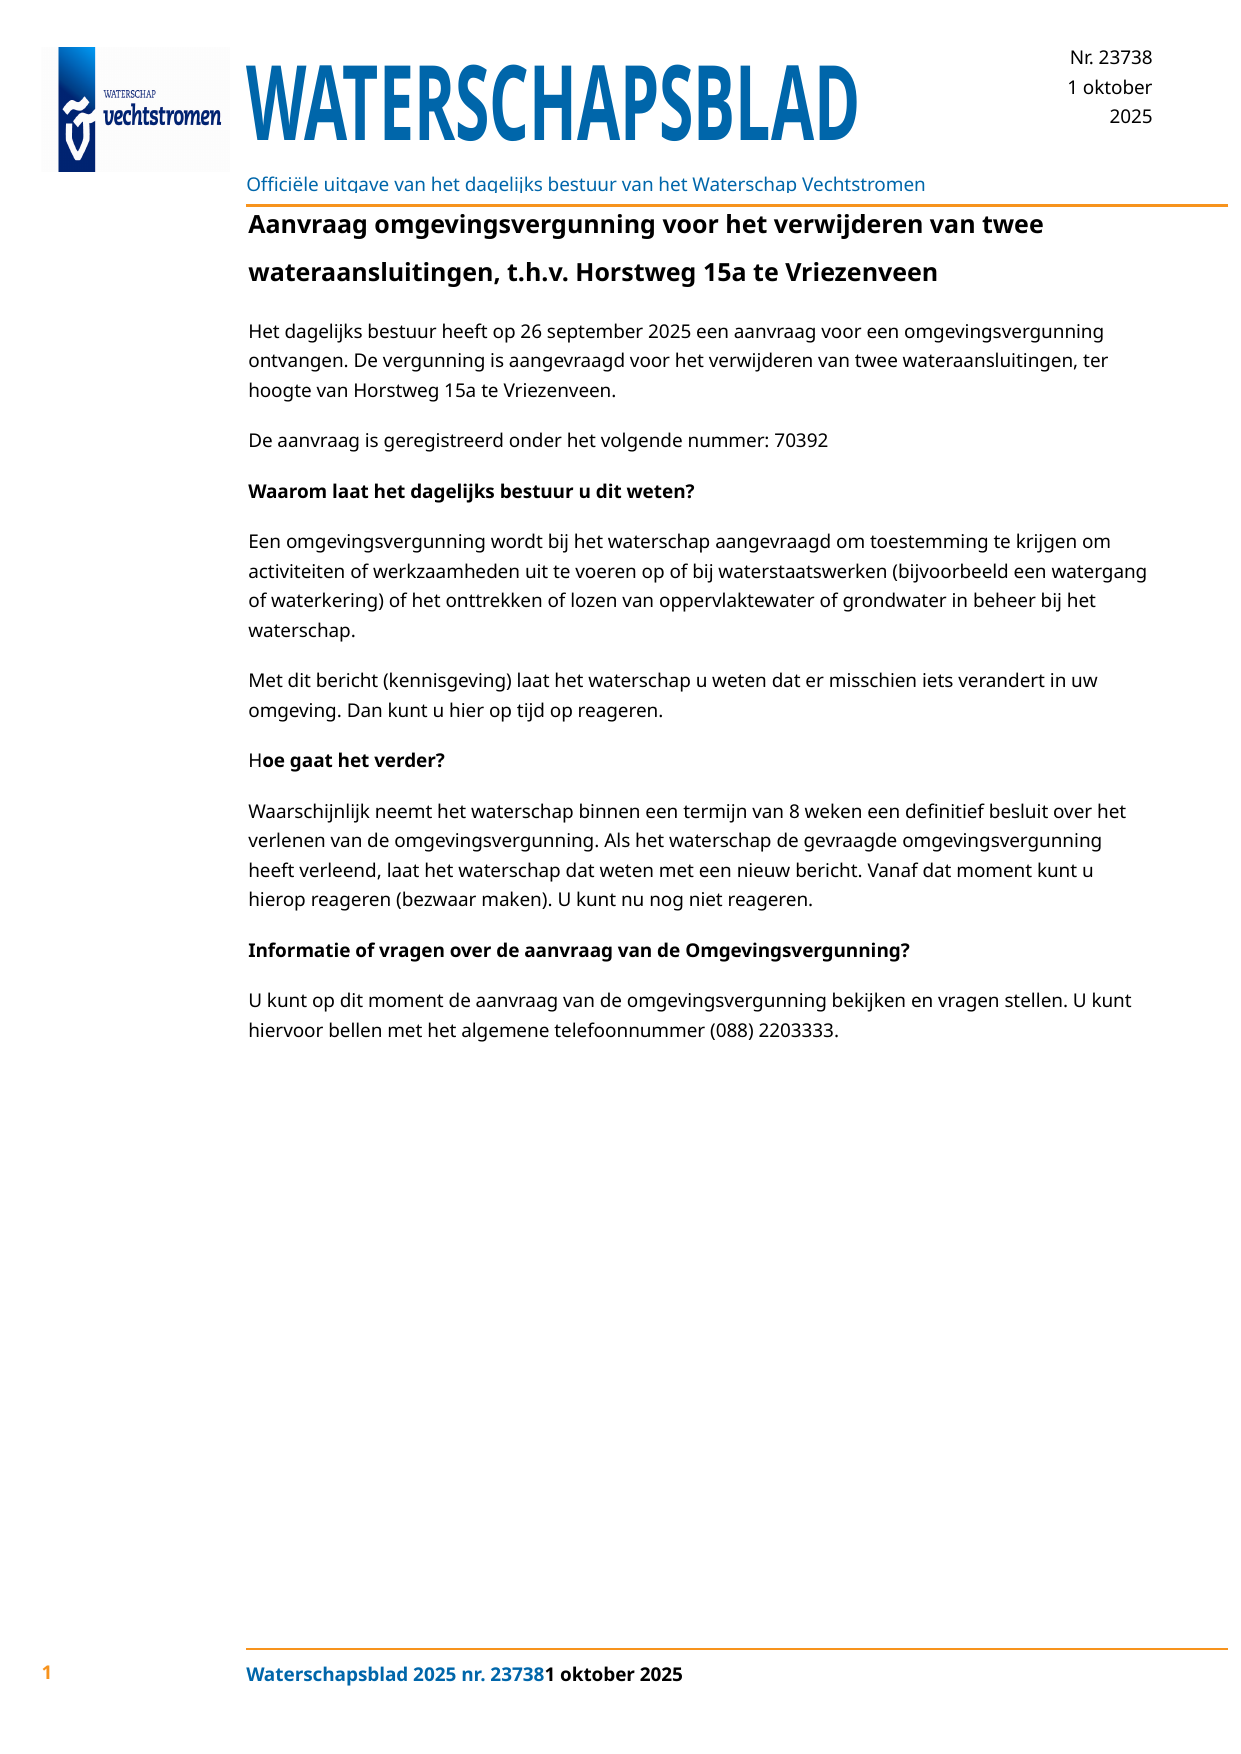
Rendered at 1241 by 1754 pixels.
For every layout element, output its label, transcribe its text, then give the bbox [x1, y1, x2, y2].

text U kunt op dit moment de aanvraag van de omgevingsvergunning bekijken en vragen stellen. U kunt hiervoor bellen met het algemene telefoonnummer (088) 2203333. [248, 987, 1152, 1043]
text Een omgevingsvergunning wordt bij het waterschap aangevraagd om toestemming te krijgen om activiteiten of werkzaamheden uit te voeren op of bij waterstaatswerken (bijvoorbeeld een watergang of waterkering) of het onttrekken of lozen van oppervlaktewater of grondwater in beheer bij het waterschap. [248, 528, 1152, 643]
text De aanvraag is geregistreerd onder het volgende nummer: 70392 [248, 427, 1152, 453]
text Waarschijnlijk neemt het waterschap binnen een termijn van 8 weken een definitief besluit over het verlenen van de omgevingsvergunning. Als het waterschap de gevraagde omgevingsvergunning heeft verleend, laat het waterschap dat weten met een nieuw bericht. Vanaf dat moment kunt u hierop reageren (bezwaar maken). U kunt nu nog niet reageren. [248, 798, 1152, 912]
text Aanvraag omgevingsvergunning voor het verwijderen van twee wateraansluitingen, t.h.v. Horstweg 15a te Vriezenveen [248, 207, 1152, 288]
text Hoe gaat het verder? [248, 747, 1152, 773]
text Waarom laat het dagelijks bestuur u dit weten? [248, 478, 1152, 504]
text Met dit bericht (kennisgeving) laat het waterschap u weten dat er misschien iets verandert in uw omgeving. Dan kunt u hier op tijd op reageren. [248, 667, 1152, 723]
text Informatie of vragen over de aanvraag van de Omgevingsvergunning? [248, 937, 1152, 963]
text Het dagelijks bestuur heeft op 26 september 2025 een aanvraag voor een omgevingsvergunning ontvangen. De vergunning is aangevraagd voor het verwijderen van twee wateraansluitingen, ter hoogte van Horstweg 15a te Vriezenveen. [248, 318, 1152, 403]
picture [41, 47, 231, 172]
